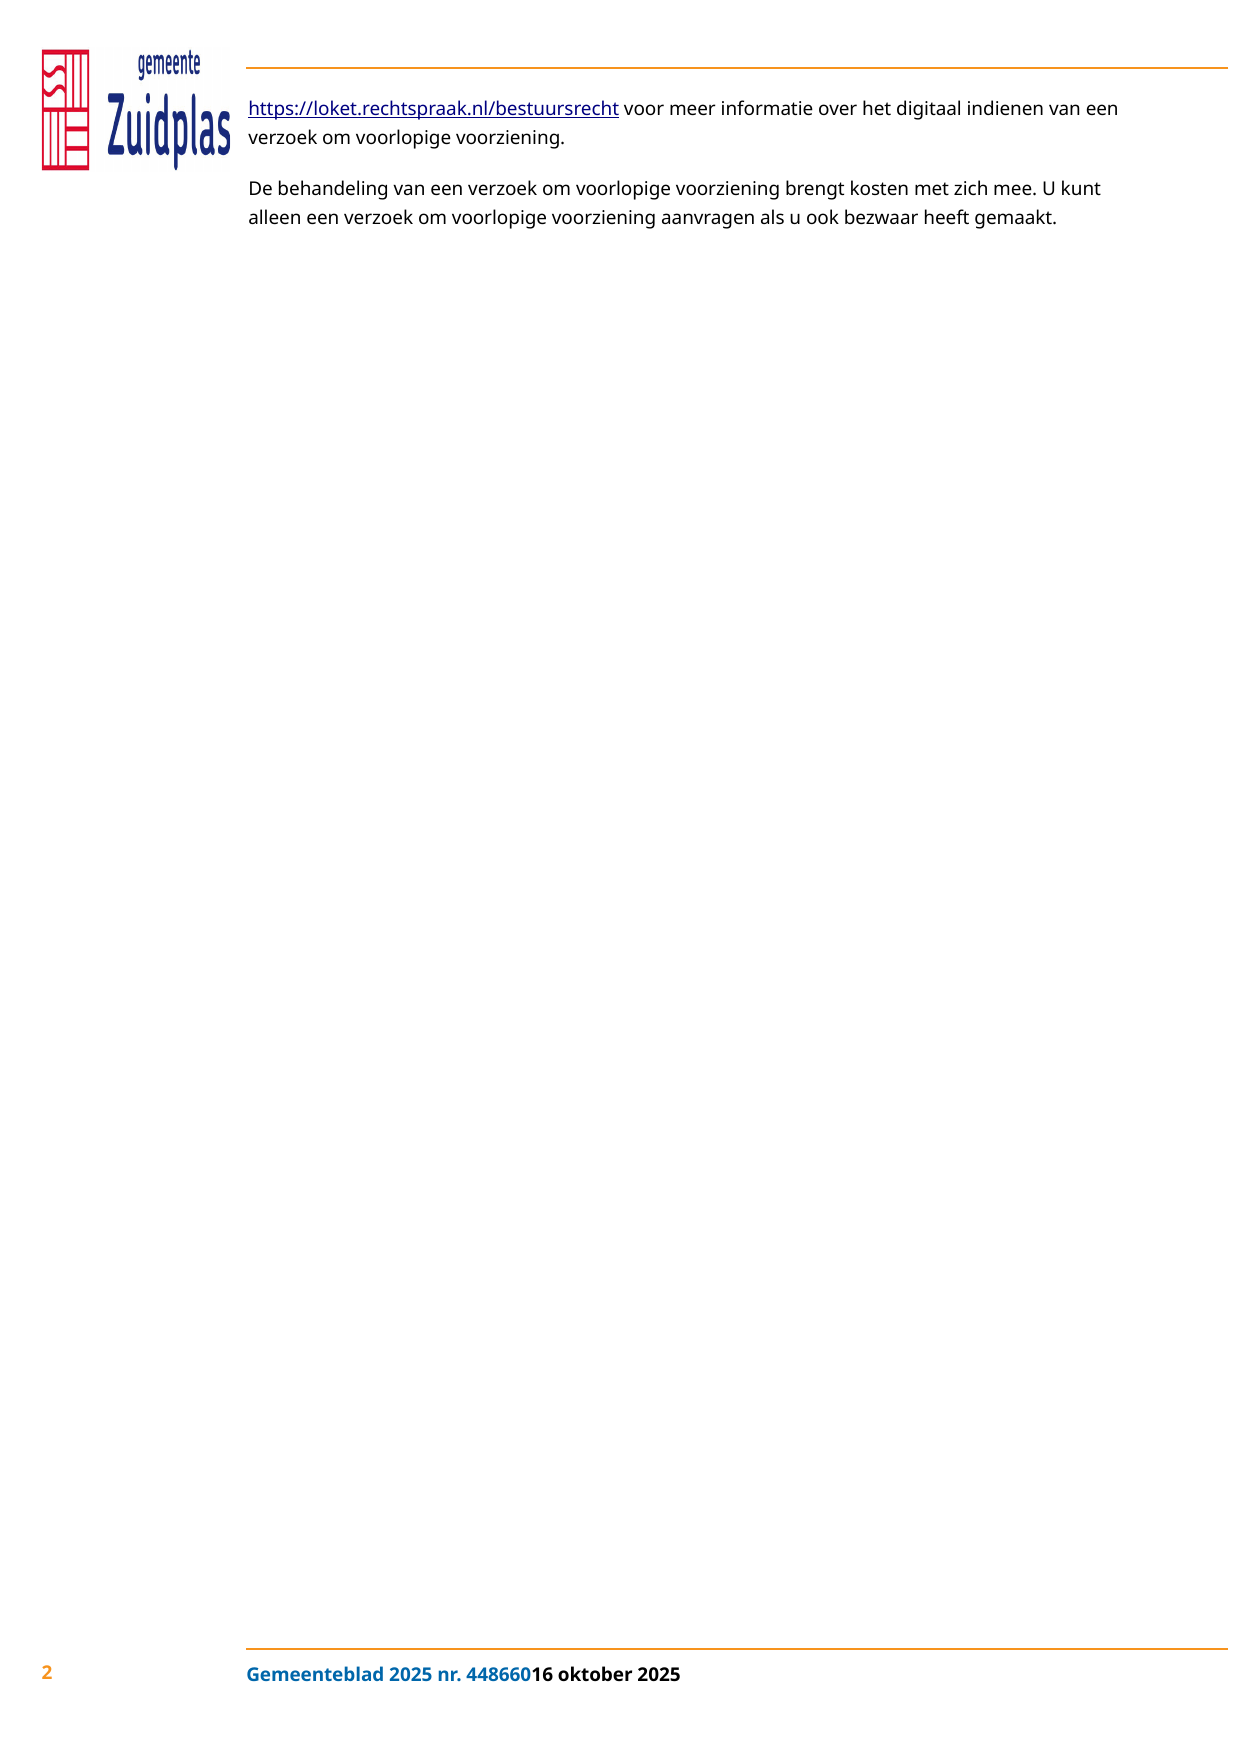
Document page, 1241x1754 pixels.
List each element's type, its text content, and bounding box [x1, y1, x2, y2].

text https://loket.rechtspraak.nl/bestuursrecht voor meer informatie over het digitaal indienen van een verzoek om voorlopige voorziening. [248, 95, 1152, 150]
text De behandeling van een verzoek om voorlopige voorziening brengt kosten met zich mee. U kunt alleen een verzoek om voorlopige voorziening aanvragen als u ook bezwaar heeft gemaakt. [248, 175, 1152, 230]
picture [41, 47, 231, 172]
